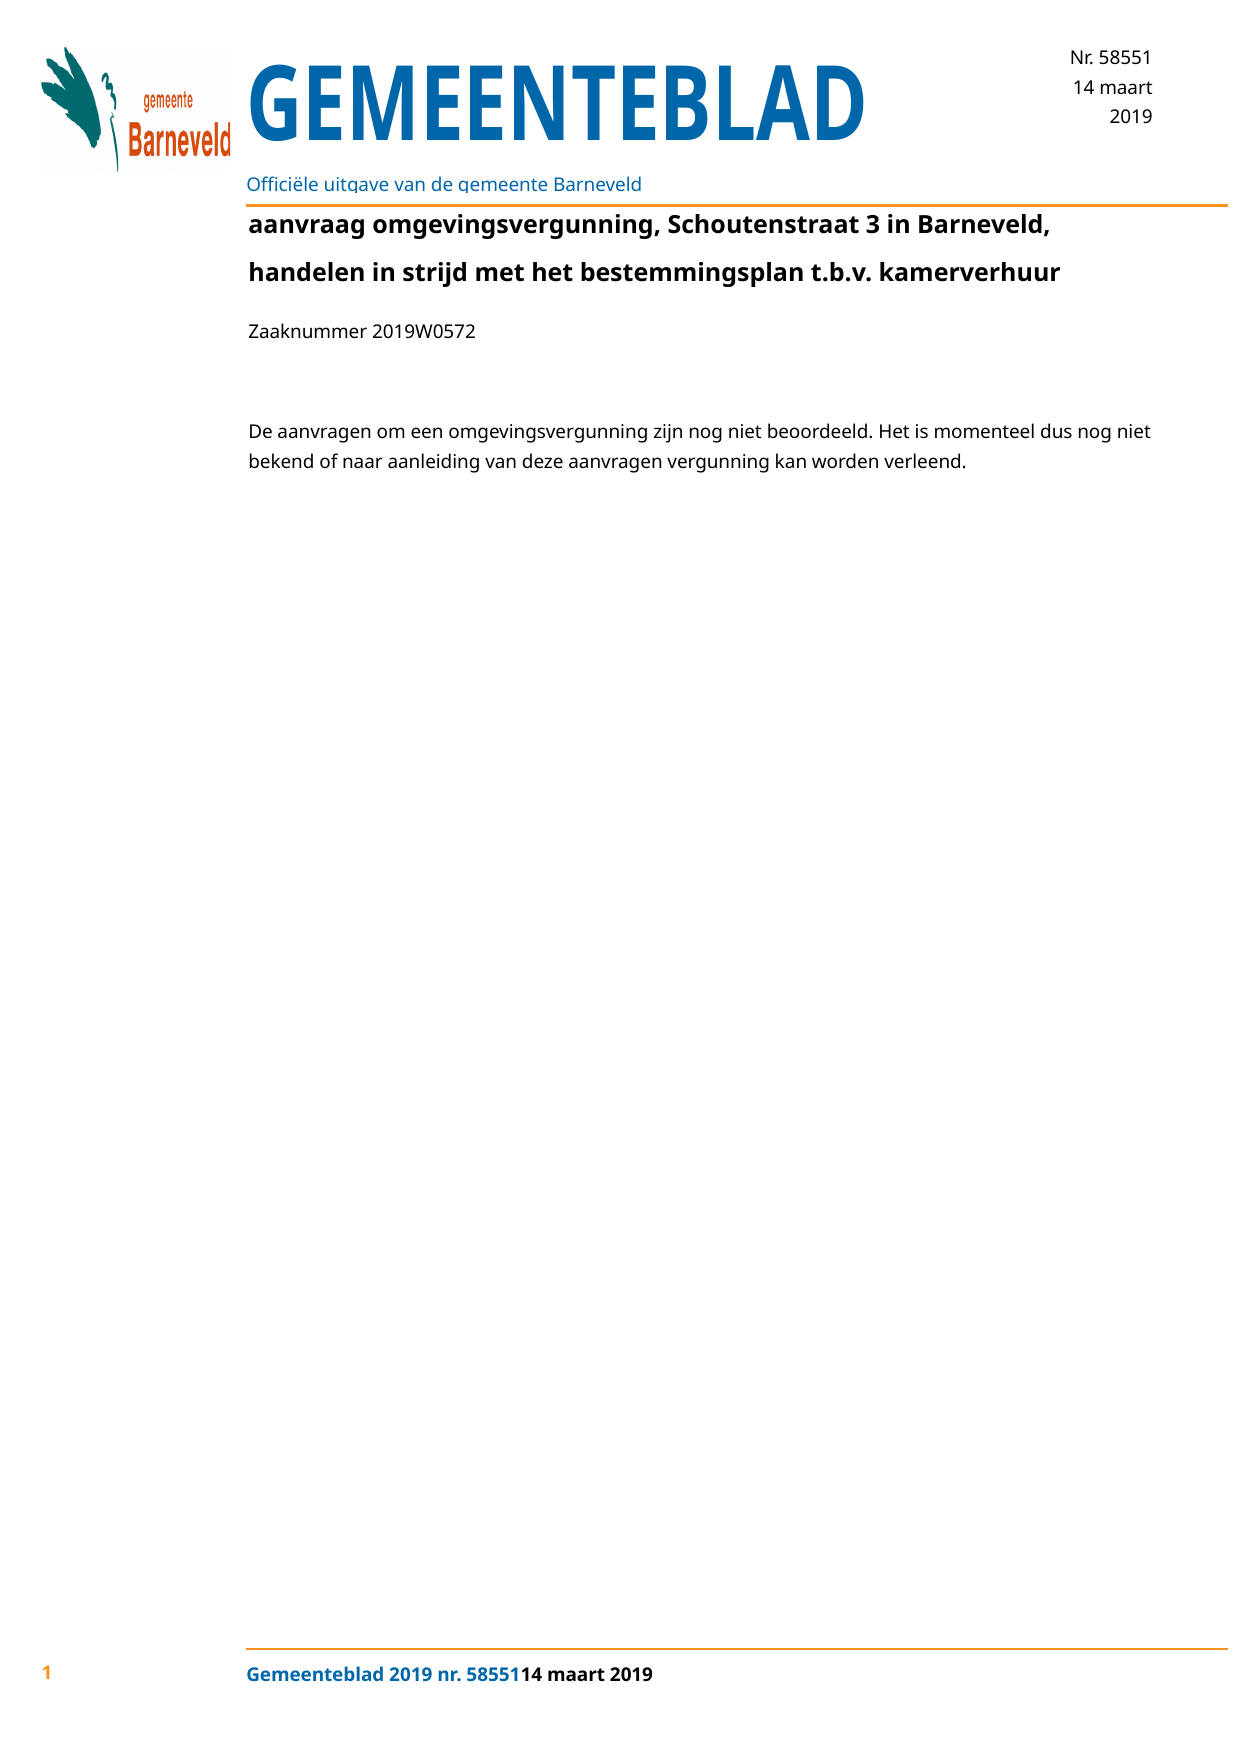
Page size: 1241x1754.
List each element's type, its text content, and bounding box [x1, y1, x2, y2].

text aanvraag omgevingsvergunning, Schoutenstraat 3 in Barneveld, handelen in strijd met het bestemmingsplan t.b.v. kamerverhuur [248, 207, 1152, 288]
text Zaaknummer 2019W0572 [248, 318, 1152, 344]
picture [41, 47, 231, 172]
text De aanvragen om een omgevingsvergunning zijn nog niet beoordeeld. Het is momenteel dus nog niet bekend of naar aanleiding van deze aanvragen vergunning kan worden verleend. [248, 419, 1152, 474]
